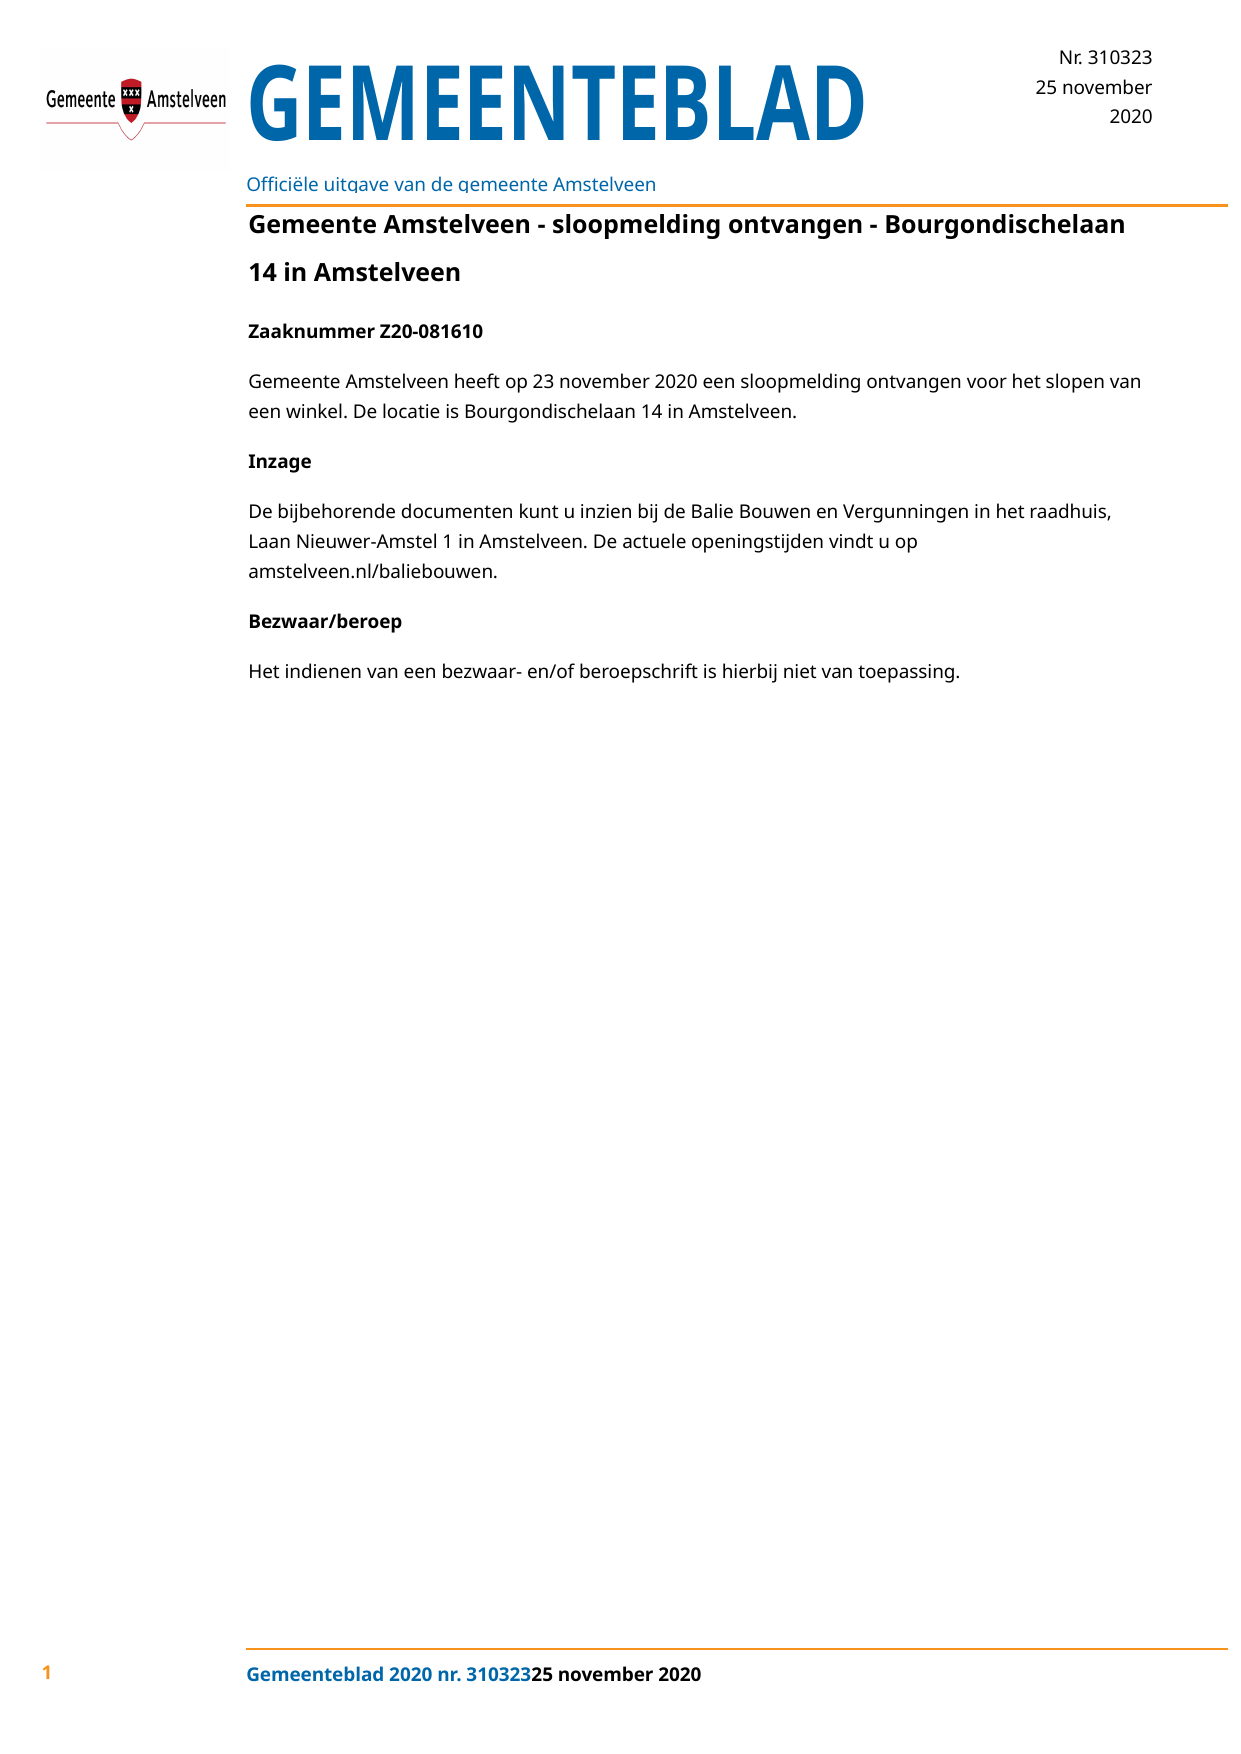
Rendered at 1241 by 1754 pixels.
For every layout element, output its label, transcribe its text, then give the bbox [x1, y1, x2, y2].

text Gemeente Amstelveen heeft op 23 november 2020 een sloopmelding ontvangen voor het slopen van een winkel. De locatie is Bourgondischelaan 14 in Amstelveen. [248, 368, 1152, 424]
text Bezwaar/beroep [248, 608, 1152, 634]
text Zaaknummer Z20-081610 [248, 318, 1152, 344]
text Inzage [248, 448, 1152, 474]
text De bijbehorende documenten kunt u inzien bij de Balie Bouwen en Vergunningen in het raadhuis, Laan Nieuwer-Amstel 1 in Amstelveen. De actuele openingstijden vindt u op amstelveen.nl/baliebouwen. [248, 499, 1152, 584]
picture [41, 47, 231, 172]
text Het indienen van een bezwaar- en/of beroepschrift is hierbij niet van toepassing. [248, 659, 1152, 684]
text Gemeente Amstelveen - sloopmelding ontvangen - Bourgondischelaan 14 in Amstelveen [248, 207, 1152, 288]
